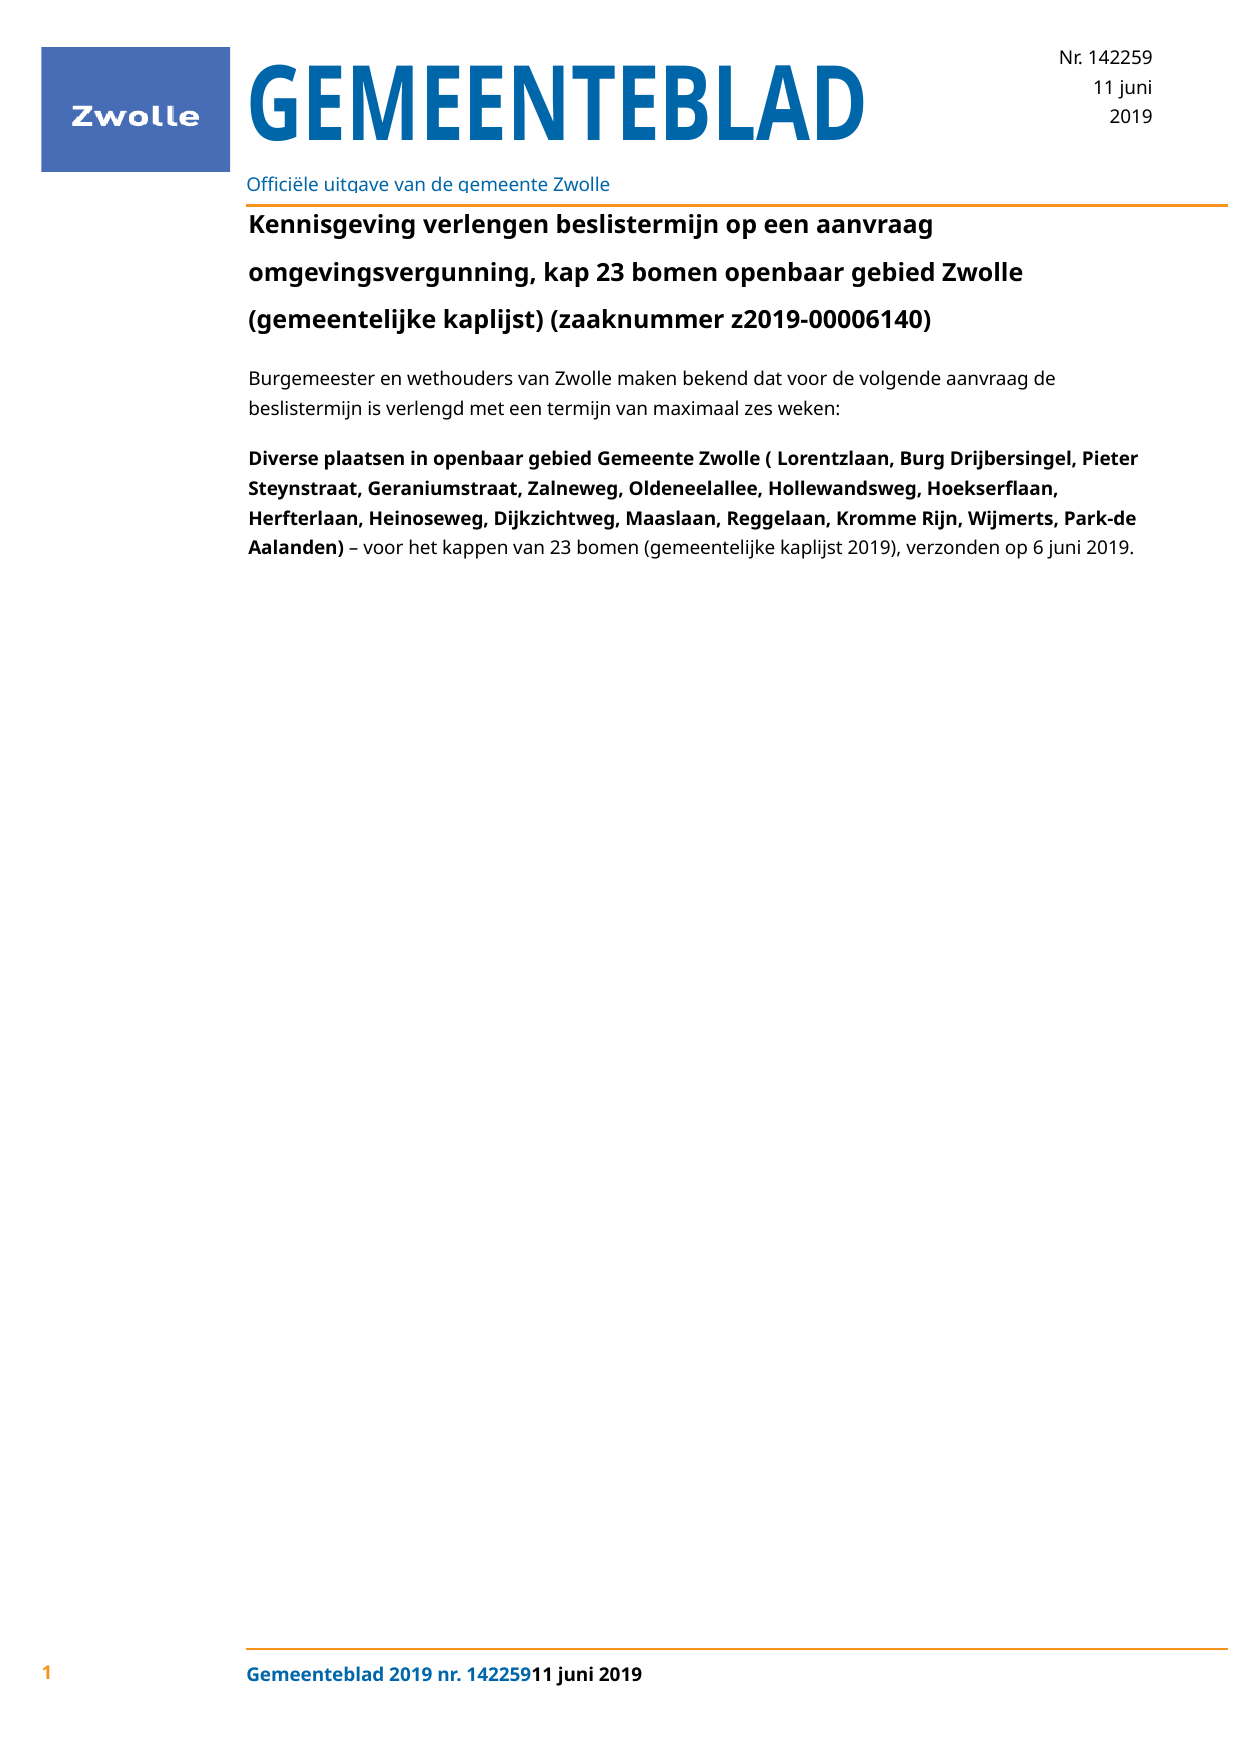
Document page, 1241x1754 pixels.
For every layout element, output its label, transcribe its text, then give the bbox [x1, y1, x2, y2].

text Burgemeester en wethouders van Zwolle maken bekend dat voor de volgende aanvraag de beslistermijn is verlengd met een termijn van maximaal zes weken: [248, 366, 1152, 421]
text Diverse plaatsen in openbaar gebied Gemeente Zwolle ( Lorentzlaan, Burg Drijbersingel, Pieter Steynstraat, Geraniumstraat, Zalneweg, Oldeneelallee, Hollewandsweg, Hoekserflaan, Herfterlaan, Heinoseweg, Dijkzichtweg, Maaslaan, Reggelaan, Kromme Rijn, Wijmerts, Park-de Aalanden) – voor het kappen van 23 bomen (gemeentelijke kaplijst 2019), verzonden op 6 juni 2019. [248, 446, 1152, 560]
picture [41, 47, 231, 172]
text Kennisgeving verlengen beslistermijn op een aanvraag omgevingsvergunning, kap 23 bomen openbaar gebied Zwolle (gemeentelijke kaplijst) (zaaknummer z2019-00006140) [248, 207, 1152, 336]
